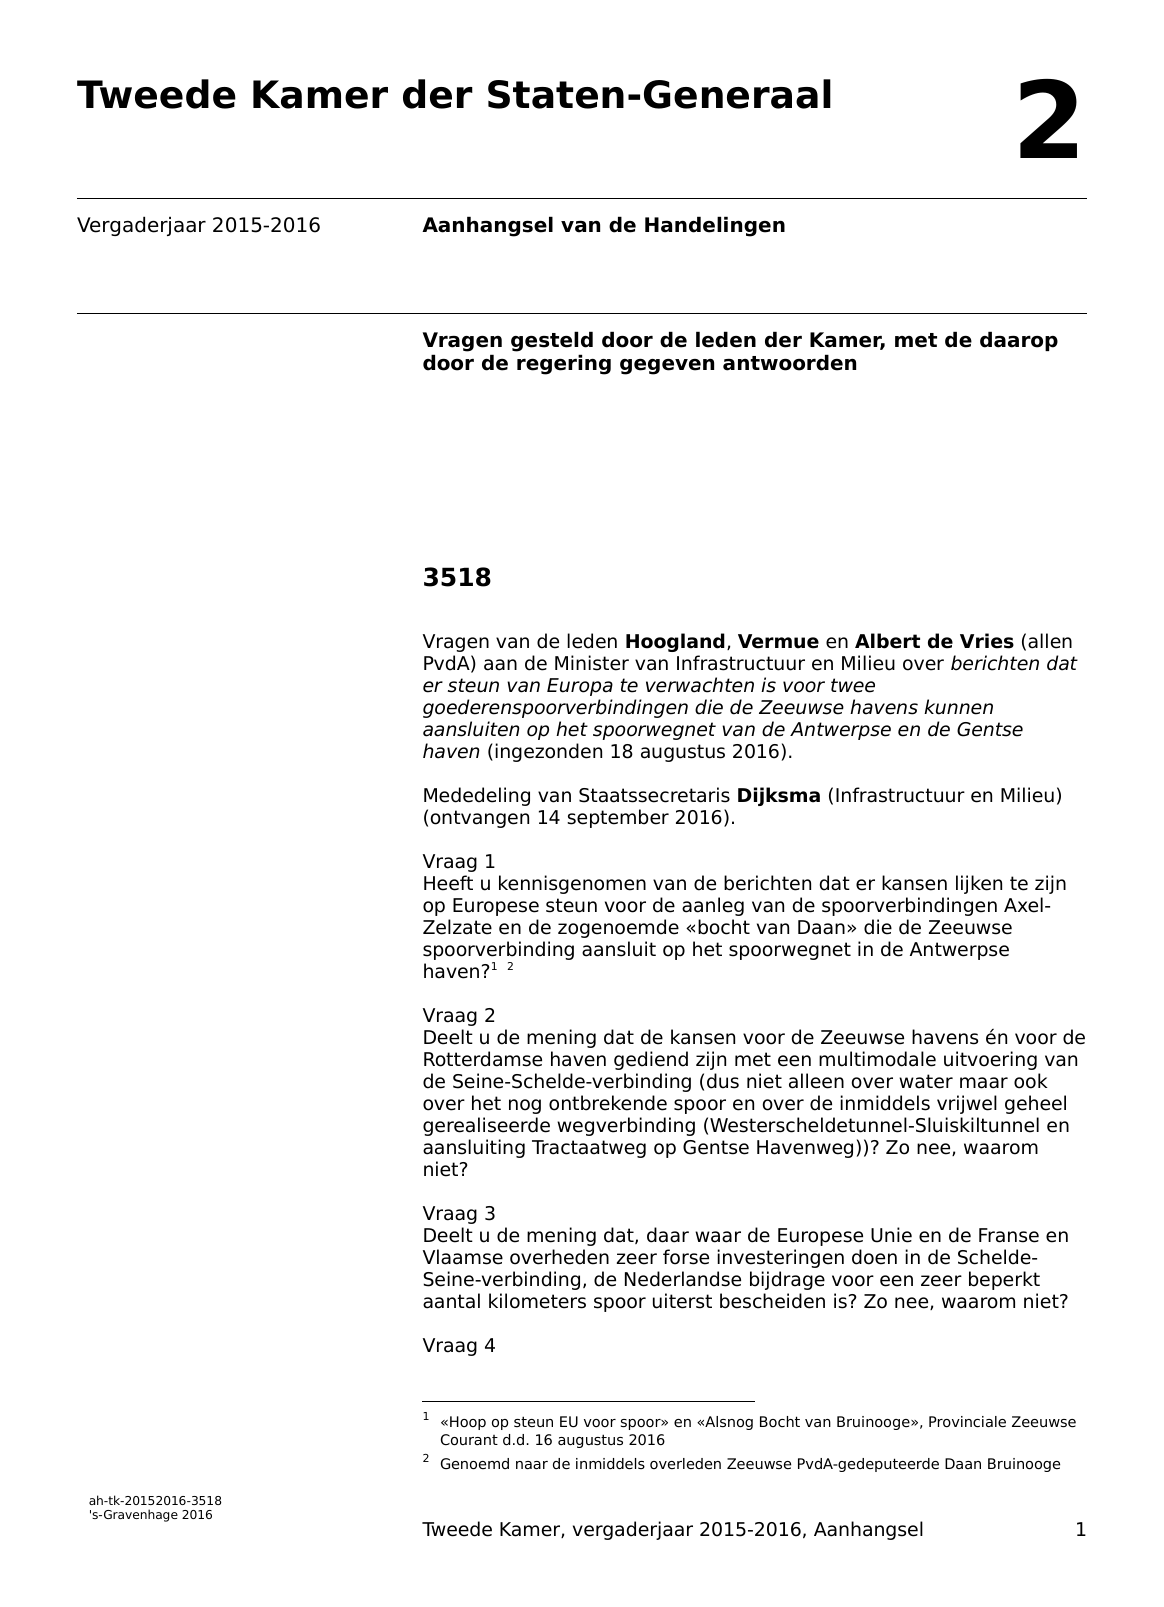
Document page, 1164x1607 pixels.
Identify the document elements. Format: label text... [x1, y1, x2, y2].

text Mededeling van Staatssecretaris Dijksma (Infrastructuur en Milieu) (ontvangen 14 september 2016). [422, 785, 1087, 829]
text ah-tk-20152016-3518 [88, 1494, 323, 1508]
text «Hoop op steun EU voor spoor» en «Alsnog Bocht van Bruinooge», Provinciale Zeeuwse Courant d.d. 16 augustus 2016 [422, 1410, 1087, 1449]
text Vraag 1 [422, 851, 1087, 873]
text Vraag 4 [422, 1335, 1087, 1357]
text 's-Gravenhage 2016 [88, 1508, 323, 1522]
text Heeft u kennisgenomen van de berichten dat er kansen lijken te zijn op Europese steun voor de aanleg van de spoorverbindingen Axel-Zelzate en de zogenoemde «bocht van Daan» die de Zeeuwse spoorverbinding aansluit op het spoorwegnet in de Antwerpse haven? [422, 873, 1087, 983]
table_cell Vragen gesteld door de leden der Kamer, met de daarop door de regering gegeven antwoorden [422, 314, 1087, 376]
table_header Tweede Kamer der Staten-Generaal [77, 59, 886, 198]
table_cell Aanhangsel van de Handelingen [422, 199, 1087, 313]
table_cell Vergaderjaar 2015-2016 [77, 199, 422, 313]
text Deelt u de mening dat, daar waar de Europese Unie en de Franse en Vlaamse overheden zeer forse investeringen doen in de Schelde-Seine-verbinding, de Nederlandse bijdrage voor een zeer beperkt aantal kilometers spoor uiterst bescheiden is? Zo nee, waarom niet? [422, 1225, 1087, 1313]
table_header 2 [886, 59, 1087, 198]
text Vragen van de leden Hoogland, Vermue en Albert de Vries (allen PvdA) aan de Minister van Infrastructuur en Milieu over berichten dat er steun van Europa te verwachten is voor twee goederenspoorverbindingen die de Zeeuwse havens kunnen aansluiten op het spoorwegnet van de Antwerpse en de Gentse haven (ingezonden 18 augustus 2016). [422, 631, 1087, 762]
text 3518 [422, 563, 1087, 592]
text Deelt u de mening dat de kansen voor de Zeeuwse havens én voor de Rotterdamse haven gediend zijn met een multimodale uitvoering van de Seine-Schelde-verbinding (dus niet alleen over water maar ook over het nog ontbrekende spoor en over de inmiddels vrijwel geheel gerealiseerde wegverbinding (Westerscheldetunnel-Sluiskiltunnel en aansluiting Tractaatweg op Gentse Havenweg))? Zo nee, waarom niet? [422, 1027, 1087, 1181]
table_cell [77, 314, 422, 376]
text Vraag 2 [422, 1005, 1087, 1027]
text Vraag 3 [422, 1203, 1087, 1225]
text Genoemd naar de inmiddels overleden Zeeuwse PvdA-gedeputeerde Daan Bruinooge [422, 1452, 1087, 1474]
